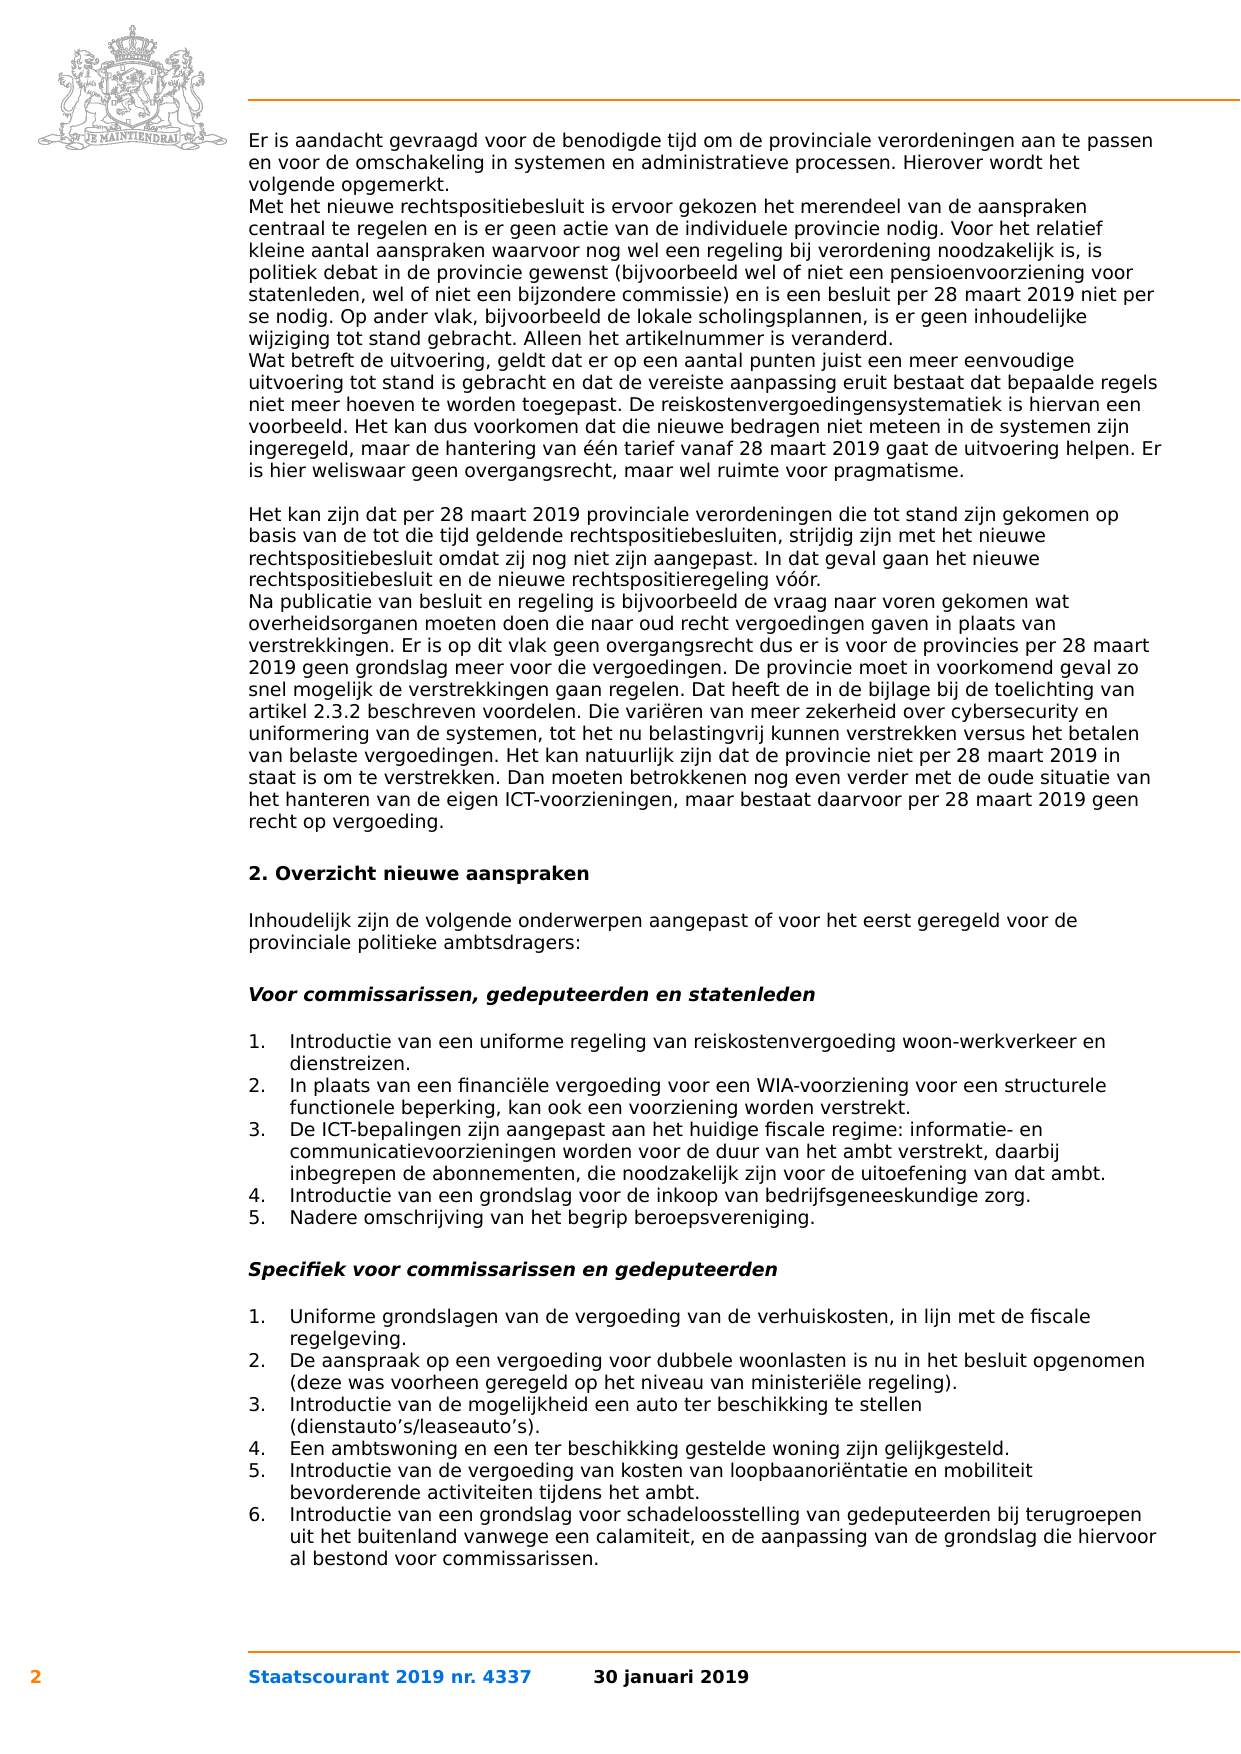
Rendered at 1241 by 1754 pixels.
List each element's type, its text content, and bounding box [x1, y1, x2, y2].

text 5. Introductie van de vergoeding van kosten van loopbaanoriëntatie en mobiliteit bevorderende activiteiten tijdens het ambt. [248, 1460, 1163, 1504]
text 3. De ICT-bepalingen zijn aangepast aan het huidige fiscale regime: informatie- en communicatievoorzieningen worden voor de duur van het ambt verstrekt, daarbij inbegrepen de abonnementen, die noodzakelijk zijn voor de uitoefening van dat ambt. [248, 1119, 1163, 1185]
text Er is aandacht gevraagd voor de benodigde tijd om de provinciale verordeningen aan te passen en voor de omschakeling in systemen en administratieve processen. Hierover wordt het volgende opgemerkt. [248, 130, 1163, 196]
text 4. Een ambtswoning en een ter beschikking gestelde woning zijn gelijkgesteld. [248, 1438, 1163, 1460]
text Het kan zijn dat per 28 maart 2019 provinciale verordeningen die tot stand zijn gekomen op basis van de tot die tijd geldende rechtspositiebesluiten, strijdig zijn met het nieuwe rechtspositiebesluit omdat zij nog niet zijn aangepast. In dat geval gaan het nieuwe rechtspositiebesluit en de nieuwe rechtspositieregeling vóór. [248, 503, 1163, 591]
text 2. In plaats van een financiële vergoeding voor een WIA-voorziening voor een structurele functionele beperking, kan ook een voorziening worden verstrekt. [248, 1075, 1163, 1119]
text Inhoudelijk zijn de volgende onderwerpen aangepast of voor het eerst geregeld voor de provinciale politieke ambtsdragers: [248, 910, 1163, 954]
text 3. Introductie van de mogelijkheid een auto ter beschikking te stellen (dienstauto’s/leaseauto’s). [248, 1394, 1163, 1438]
text 2. De aanspraak op een vergoeding voor dubbele woonlasten is nu in het besluit opgenomen (deze was voorheen geregeld op het niveau van ministeriële regeling). [248, 1350, 1163, 1394]
text Met het nieuwe rechtspositiebesluit is ervoor gekozen het merendeel van de aanspraken centraal te regelen en is er geen actie van de individuele provincie nodig. Voor het relatief kleine aantal aanspraken waarvoor nog wel een regeling bij verordening noodzakelijk is, is politiek debat in de provincie gewenst (bijvoorbeeld wel of niet een pensioenvoorziening voor statenleden, wel of niet een bijzondere commissie) en is een besluit per 28 maart 2019 niet per se nodig. Op ander vlak, bijvoorbeeld de lokale scholingsplannen, is er geen inhoudelijke wijziging tot stand gebracht. Alleen het artikelnummer is veranderd. [248, 196, 1163, 350]
text 1. Uniforme grondslagen van de vergoeding van de verhuiskosten, in lijn met de fiscale regelgeving. [248, 1306, 1163, 1350]
picture [38, 25, 227, 150]
text 1. Introductie van een uniforme regeling van reiskostenvergoeding woon-werkverkeer en dienstreizen. [248, 1031, 1163, 1075]
subtitle 2. Overzicht nieuwe aanspraken [248, 863, 1163, 885]
subtitle Voor commissarissen, gedeputeerden en statenleden [248, 984, 1163, 1006]
text 4. Introductie van een grondslag voor de inkoop van bedrijfsgeneeskundige zorg. [248, 1185, 1163, 1207]
text 6. Introductie van een grondslag voor schadeloosstelling van gedeputeerden bij terugroepen uit het buitenland vanwege een calamiteit, en de aanpassing van de grondslag die hiervoor al bestond voor commissarissen. [248, 1504, 1163, 1569]
text 5. Nadere omschrijving van het begrip beroepsvereniging. [248, 1207, 1163, 1229]
text Wat betreft de uitvoering, geldt dat er op een aantal punten juist een meer eenvoudige uitvoering tot stand is gebracht en dat de vereiste aanpassing eruit bestaat dat bepaalde regels niet meer hoeven te worden toegepast. De reiskostenvergoedingensystematiek is hiervan een voorbeeld. Het kan dus voorkomen dat die nieuwe bedragen niet meteen in de systemen zijn ingeregeld, maar de hantering van één tarief vanaf 28 maart 2019 gaat de uitvoering helpen. Er is hier weliswaar geen overgangsrecht, maar wel ruimte voor pragmatisme. [248, 350, 1163, 482]
text Na publicatie van besluit en regeling is bijvoorbeeld de vraag naar voren gekomen wat overheidsorganen moeten doen die naar oud recht vergoedingen gaven in plaats van verstrekkingen. Er is op dit vlak geen overgangsrecht dus er is voor de provincies per 28 maart 2019 geen grondslag meer voor die vergoedingen. De provincie moet in voorkomend geval zo snel mogelijk de verstrekkingen gaan regelen. Dat heeft de in de bijlage bij de toelichting van artikel 2.3.2 beschreven voordelen. Die variëren van meer zekerheid over cybersecurity en uniformering van de systemen, tot het nu belastingvrij kunnen verstrekken versus het betalen van belaste vergoedingen. Het kan natuurlijk zijn dat de provincie niet per 28 maart 2019 in staat is om te verstrekken. Dan moeten betrokkenen nog even verder met de oude situatie van het hanteren van de eigen ICT-voorzieningen, maar bestaat daarvoor per 28 maart 2019 geen recht op vergoeding. [248, 591, 1163, 833]
subtitle Specifiek voor commissarissen en gedeputeerden [248, 1259, 1163, 1281]
